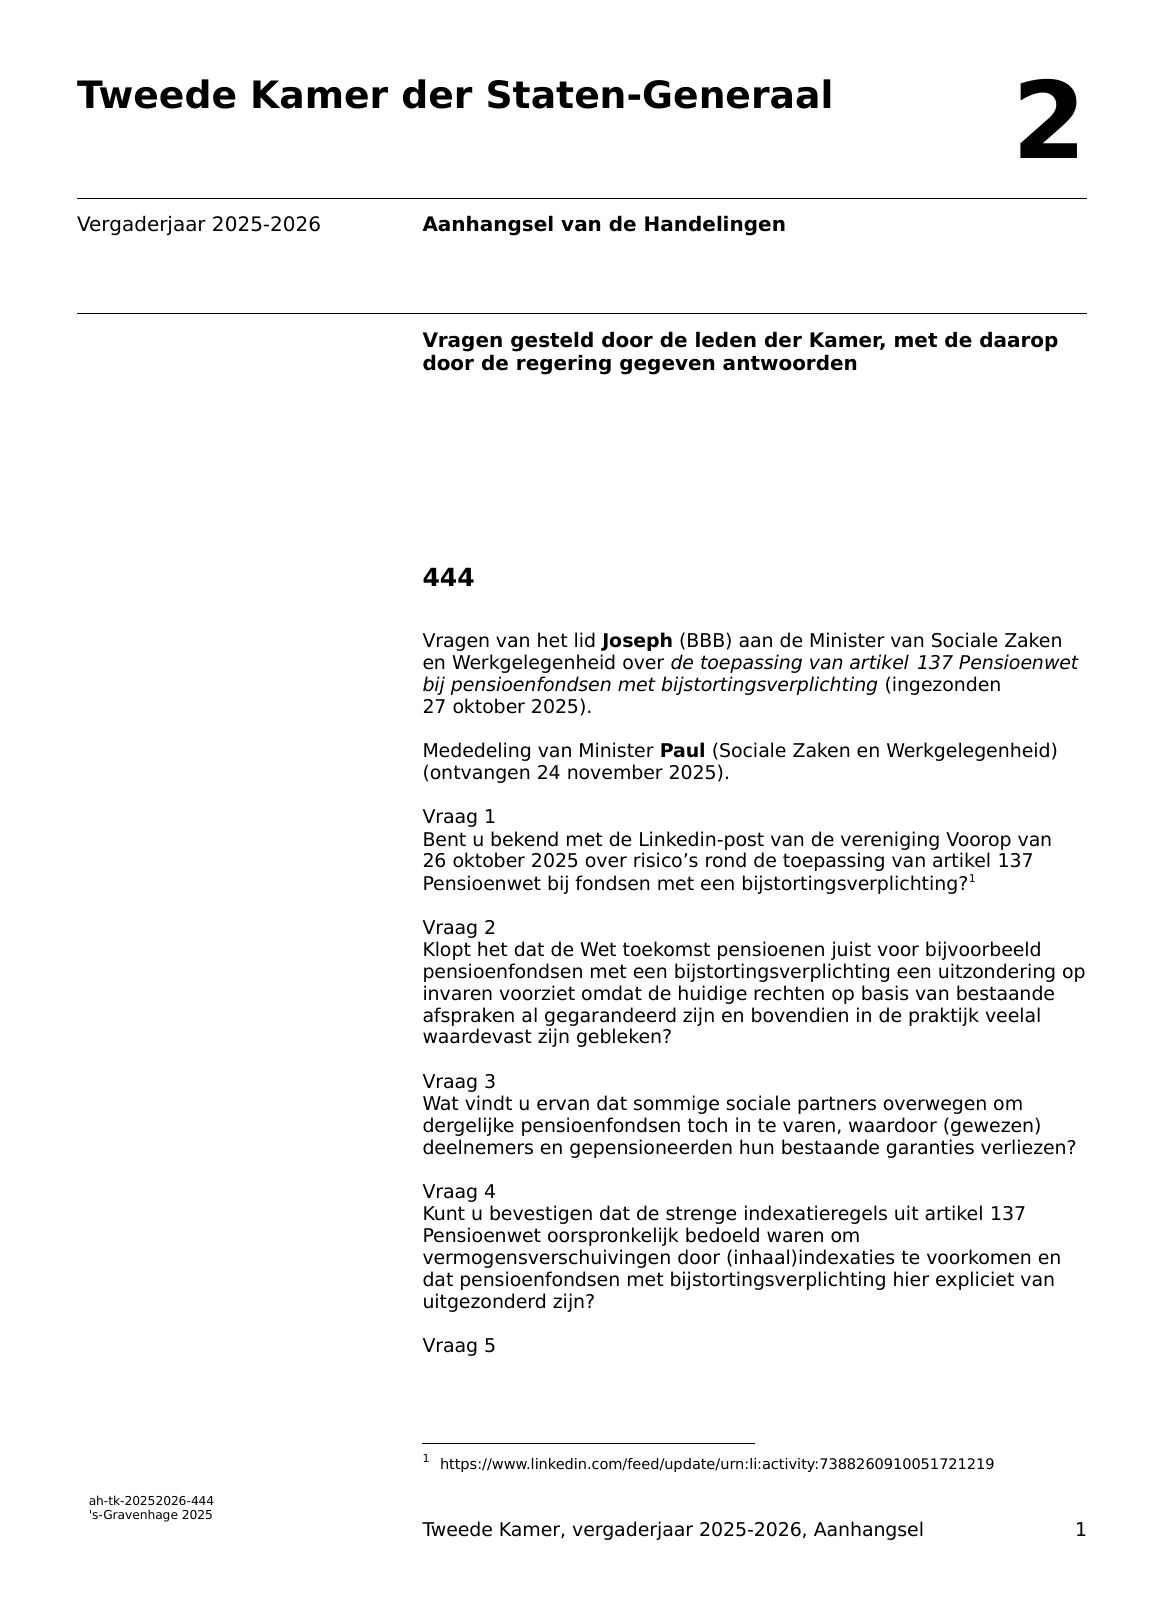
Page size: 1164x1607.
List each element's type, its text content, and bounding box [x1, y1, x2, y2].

text ah-tk-20252026-444 [88, 1494, 323, 1508]
table_cell Vergaderjaar 2025-2026 [77, 199, 422, 313]
text Vraag 3 [422, 1071, 1087, 1093]
text 444 [422, 563, 1087, 592]
text Vraag 4 [422, 1181, 1087, 1203]
text Vraag 2 [422, 917, 1087, 938]
text Kunt u bevestigen dat de strenge indexatieregels uit artikel 137 Pensioenwet oorspronkelijk bedoeld waren om vermogensverschuivingen door (inhaal)indexaties te voorkomen en dat pensioenfondsen met bijstortingsverplichting hier expliciet van uitgezonderd zijn? [422, 1203, 1087, 1313]
table_header Tweede Kamer der Staten-Generaal [77, 59, 886, 198]
table_cell [77, 314, 422, 375]
text Vraag 5 [422, 1335, 1087, 1357]
text Wat vindt u ervan dat sommige sociale partners overwegen om dergelijke pensioenfondsen toch in te varen, waardoor (gewezen) deelnemers en gepensioneerden hun bestaande garanties verliezen? [422, 1093, 1087, 1158]
text Vraag 1 [422, 806, 1087, 828]
table_cell Vragen gesteld door de leden der Kamer, met de daarop door de regering gegeven antwoorden [422, 314, 1087, 375]
text https://www.linkedin.com/feed/update/urn:li:activity:7388260910051721219 [422, 1452, 1087, 1474]
text Klopt het dat de Wet toekomst pensioenen juist voor bijvoorbeeld pensioenfondsen met een bijstortingsverplichting een uitzondering op invaren voorziet omdat de huidige rechten op basis van bestaande afspraken al gegarandeerd zijn en bovendien in de praktijk veelal waardevast zijn gebleken? [422, 938, 1087, 1048]
table_header 2 [886, 59, 1087, 198]
text 's-Gravenhage 2025 [88, 1508, 323, 1522]
text Mededeling van Minister Paul (Sociale Zaken en Werkgelegenheid) (ontvangen 24 november 2025). [422, 740, 1087, 784]
text Bent u bekend met de Linkedin-post van de vereniging Voorop van 26 oktober 2025 over risico’s rond de toepassing van artikel 137 Pensioenwet bij fondsen met een bijstortingsverplichting? [422, 828, 1087, 894]
text Vragen van het lid Joseph (BBB) aan de Minister van Sociale Zaken en Werkgelegenheid over de toepassing van artikel 137 Pensioenwet bij pensioenfondsen met bijstortingsverplichting (ingezonden 27 oktober 2025). [422, 630, 1087, 718]
table_cell Aanhangsel van de Handelingen [422, 199, 1087, 313]
